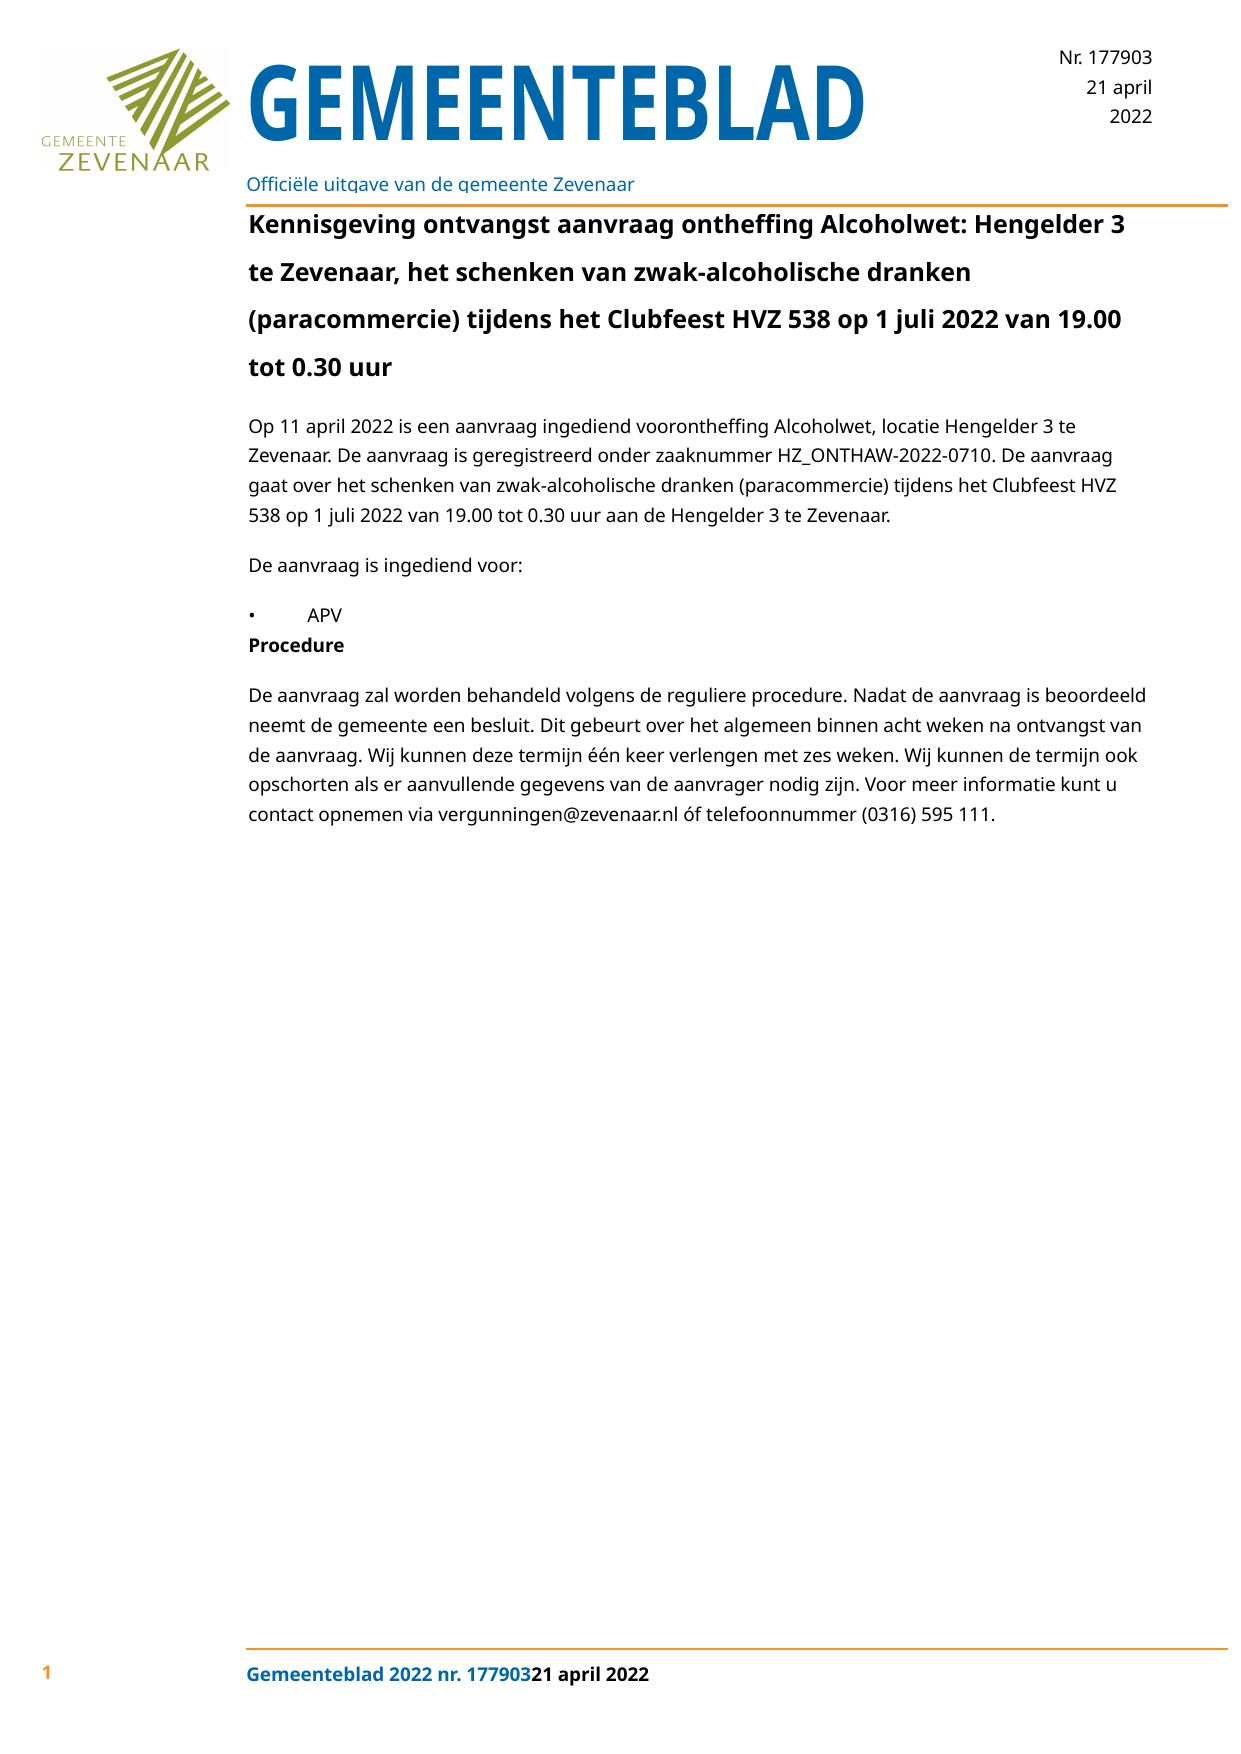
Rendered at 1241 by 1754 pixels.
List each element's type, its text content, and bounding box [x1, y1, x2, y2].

text Op 11 april 2022 is een aanvraag ingediend voorontheffing Alcoholwet, locatie Hengelder 3 te Zevenaar. De aanvraag is geregistreerd onder zaaknummer HZ_ONTHAW-2022-0710. De aanvraag gaat over het schenken van zwak-alcoholische dranken (paracommercie) tijdens het Clubfeest HVZ 538 op 1 juli 2022 van 19.00 tot 0.30 uur aan de Hengelder 3 te Zevenaar. [248, 413, 1152, 528]
picture [41, 47, 231, 172]
text Kennisgeving ontvangst aanvraag ontheffing Alcoholwet: Hengelder 3 te Zevenaar, het schenken van zwak-alcoholische dranken (paracommercie) tijdens het Clubfeest HVZ 538 op 1 juli 2022 van 19.00 tot 0.30 uur [248, 207, 1152, 384]
text De aanvraag is ingediend voor: [248, 552, 1152, 578]
list APV [248, 603, 1152, 628]
text De aanvraag zal worden behandeld volgens de reguliere procedure. Nadat de aanvraag is beoordeeld neemt de gemeente een besluit. Dit gebeurt over het algemeen binnen acht weken na ontvangst van de aanvraag. Wij kunnen deze termijn één keer verlengen met zes weken. Wij kunnen de termijn ook opschorten als er aanvullende gegevens van de aanvrager nodig zijn. Voor meer informatie kunt u contact opnemen via vergunningen@zevenaar.nl óf telefoonnummer (0316) 595 111. [248, 683, 1152, 827]
text Procedure [248, 632, 1152, 658]
